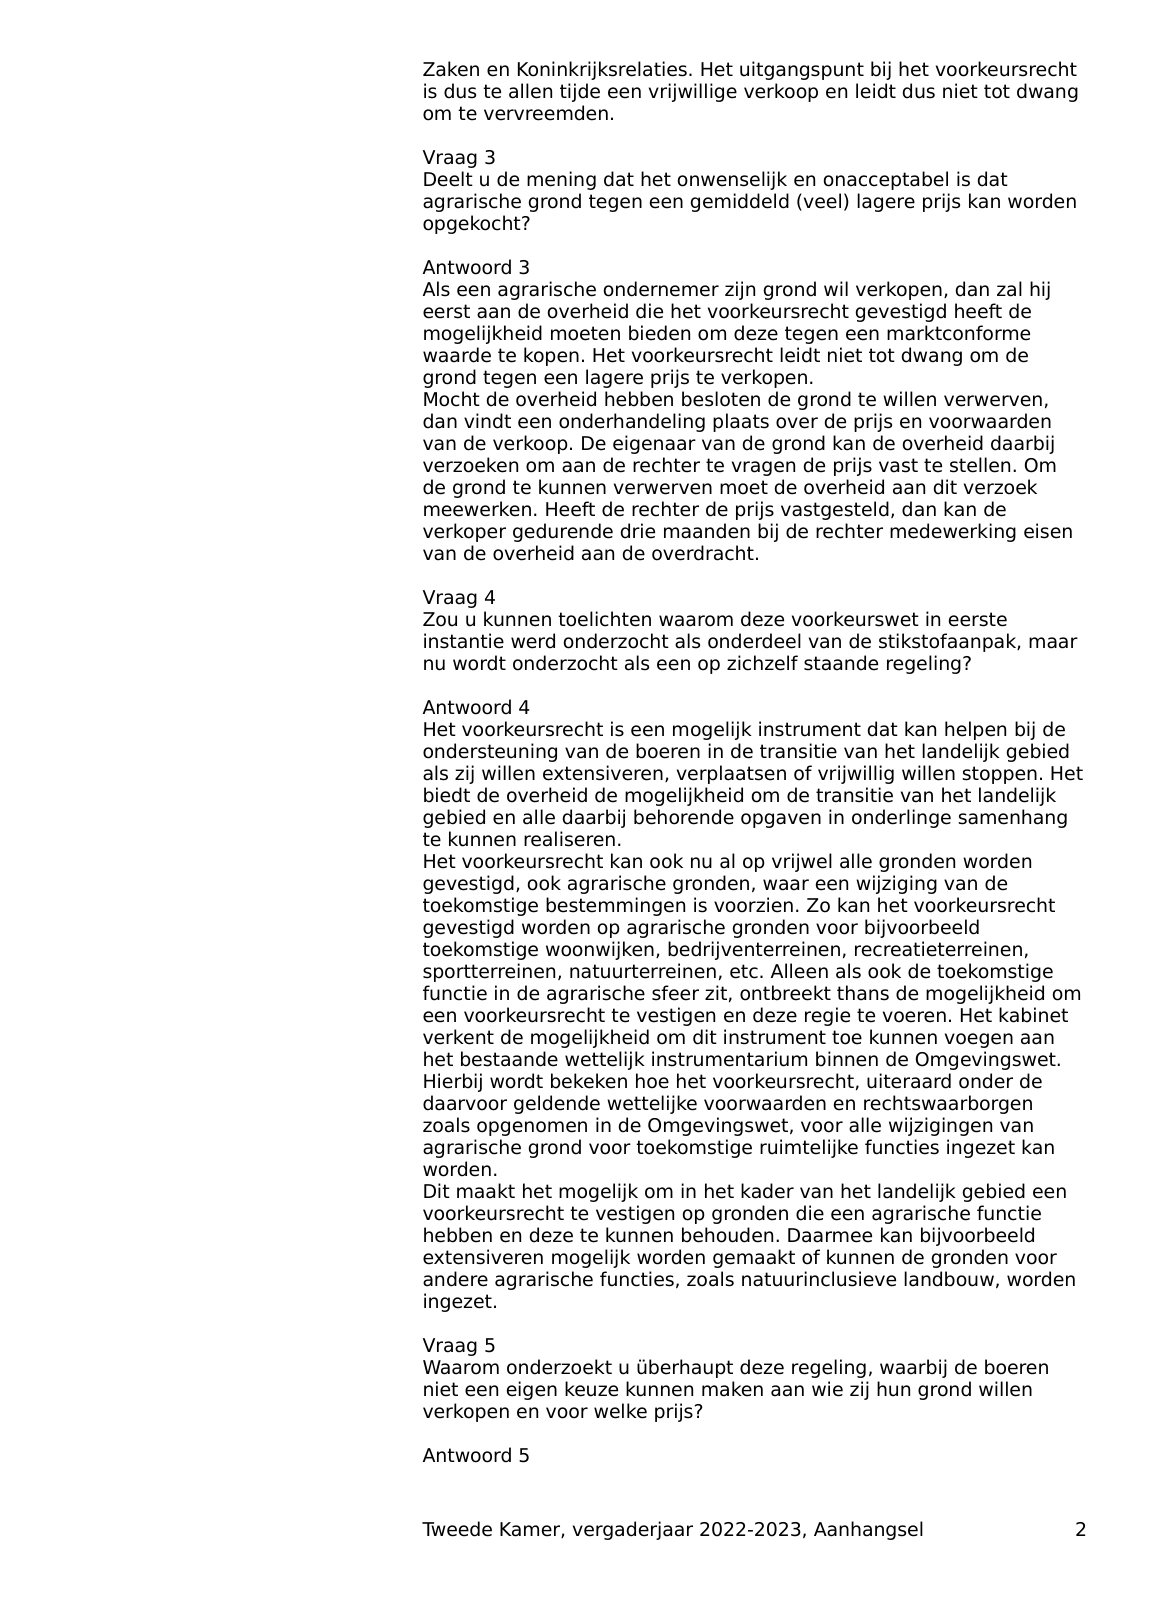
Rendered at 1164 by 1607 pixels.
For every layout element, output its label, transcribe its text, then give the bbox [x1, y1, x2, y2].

text Het voorkeursrecht kan ook nu al op vrijwel alle gronden worden gevestigd, ook agrarische gronden, waar een wijziging van de toekomstige bestemmingen is voorzien. Zo kan het voorkeursrecht gevestigd worden op agrarische gronden voor bijvoorbeeld toekomstige woonwijken, bedrijventerreinen, recreatieterreinen, sportterreinen, natuurterreinen, etc. Alleen als ook de toekomstige functie in de agrarische sfeer zit, ontbreekt thans de mogelijkheid om een voorkeursrecht te vestigen en deze regie te voeren. Het kabinet verkent de mogelijkheid om dit instrument toe kunnen voegen aan het bestaande wettelijk instrumentarium binnen de Omgevingswet. Hierbij wordt bekeken hoe het voorkeursrecht, uiteraard onder de daarvoor geldende wettelijke voorwaarden en rechtswaarborgen zoals opgenomen in de Omgevingswet, voor alle wijzigingen van agrarische grond voor toekomstige ruimtelijke functies ingezet kan worden. [422, 851, 1087, 1181]
text Antwoord 4 [422, 697, 1087, 719]
text Waarom onderzoekt u überhaupt deze regeling, waarbij de boeren niet een eigen keuze kunnen maken aan wie zij hun grond willen verkopen en voor welke prijs? [422, 1357, 1087, 1423]
text Vraag 5 [422, 1335, 1087, 1357]
text Dit maakt het mogelijk om in het kader van het landelijk gebied een voorkeursrecht te vestigen op gronden die een agrarische functie hebben en deze te kunnen behouden. Daarmee kan bijvoorbeeld extensiveren mogelijk worden gemaakt of kunnen de gronden voor andere agrarische functies, zoals natuurinclusieve landbouw, worden ingezet. [422, 1181, 1087, 1313]
text Mocht de overheid hebben besloten de grond te willen verwerven, dan vindt een onderhandeling plaats over de prijs en voorwaarden van de verkoop. De eigenaar van de grond kan de overheid daarbij verzoeken om aan de rechter te vragen de prijs vast te stellen. Om de grond te kunnen verwerven moet de overheid aan dit verzoek meewerken. Heeft de rechter de prijs vastgesteld, dan kan de verkoper gedurende drie maanden bij de rechter medewerking eisen van de overheid aan de overdracht. [422, 389, 1087, 565]
text Vraag 3 [422, 147, 1087, 169]
text Als een agrarische ondernemer zijn grond wil verkopen, dan zal hij eerst aan de overheid die het voorkeursrecht gevestigd heeft de mogelijkheid moeten bieden om deze tegen een marktconforme waarde te kopen. Het voorkeursrecht leidt niet tot dwang om de grond tegen een lagere prijs te verkopen. [422, 279, 1087, 389]
text Antwoord 3 [422, 257, 1087, 279]
text Het voorkeursrecht is een mogelijk instrument dat kan helpen bij de ondersteuning van de boeren in de transitie van het landelijk gebied als zij willen extensiveren, verplaatsen of vrijwillig willen stoppen. Het biedt de overheid de mogelijkheid om de transitie van het landelijk gebied en alle daarbij behorende opgaven in onderlinge samenhang te kunnen realiseren. [422, 719, 1087, 851]
text Zaken en Koninkrijksrelaties. Het uitgangspunt bij het voorkeursrecht is dus te allen tijde een vrijwillige verkoop en leidt dus niet tot dwang om te vervreemden. [422, 59, 1087, 125]
text Deelt u de mening dat het onwenselijk en onacceptabel is dat agrarische grond tegen een gemiddeld (veel) lagere prijs kan worden opgekocht? [422, 169, 1087, 235]
text Antwoord 5 [422, 1445, 1087, 1467]
text Vraag 4 [422, 587, 1087, 609]
text Zou u kunnen toelichten waarom deze voorkeurswet in eerste instantie werd onderzocht als onderdeel van de stikstofaanpak, maar nu wordt onderzocht als een op zichzelf staande regeling? [422, 609, 1087, 675]
